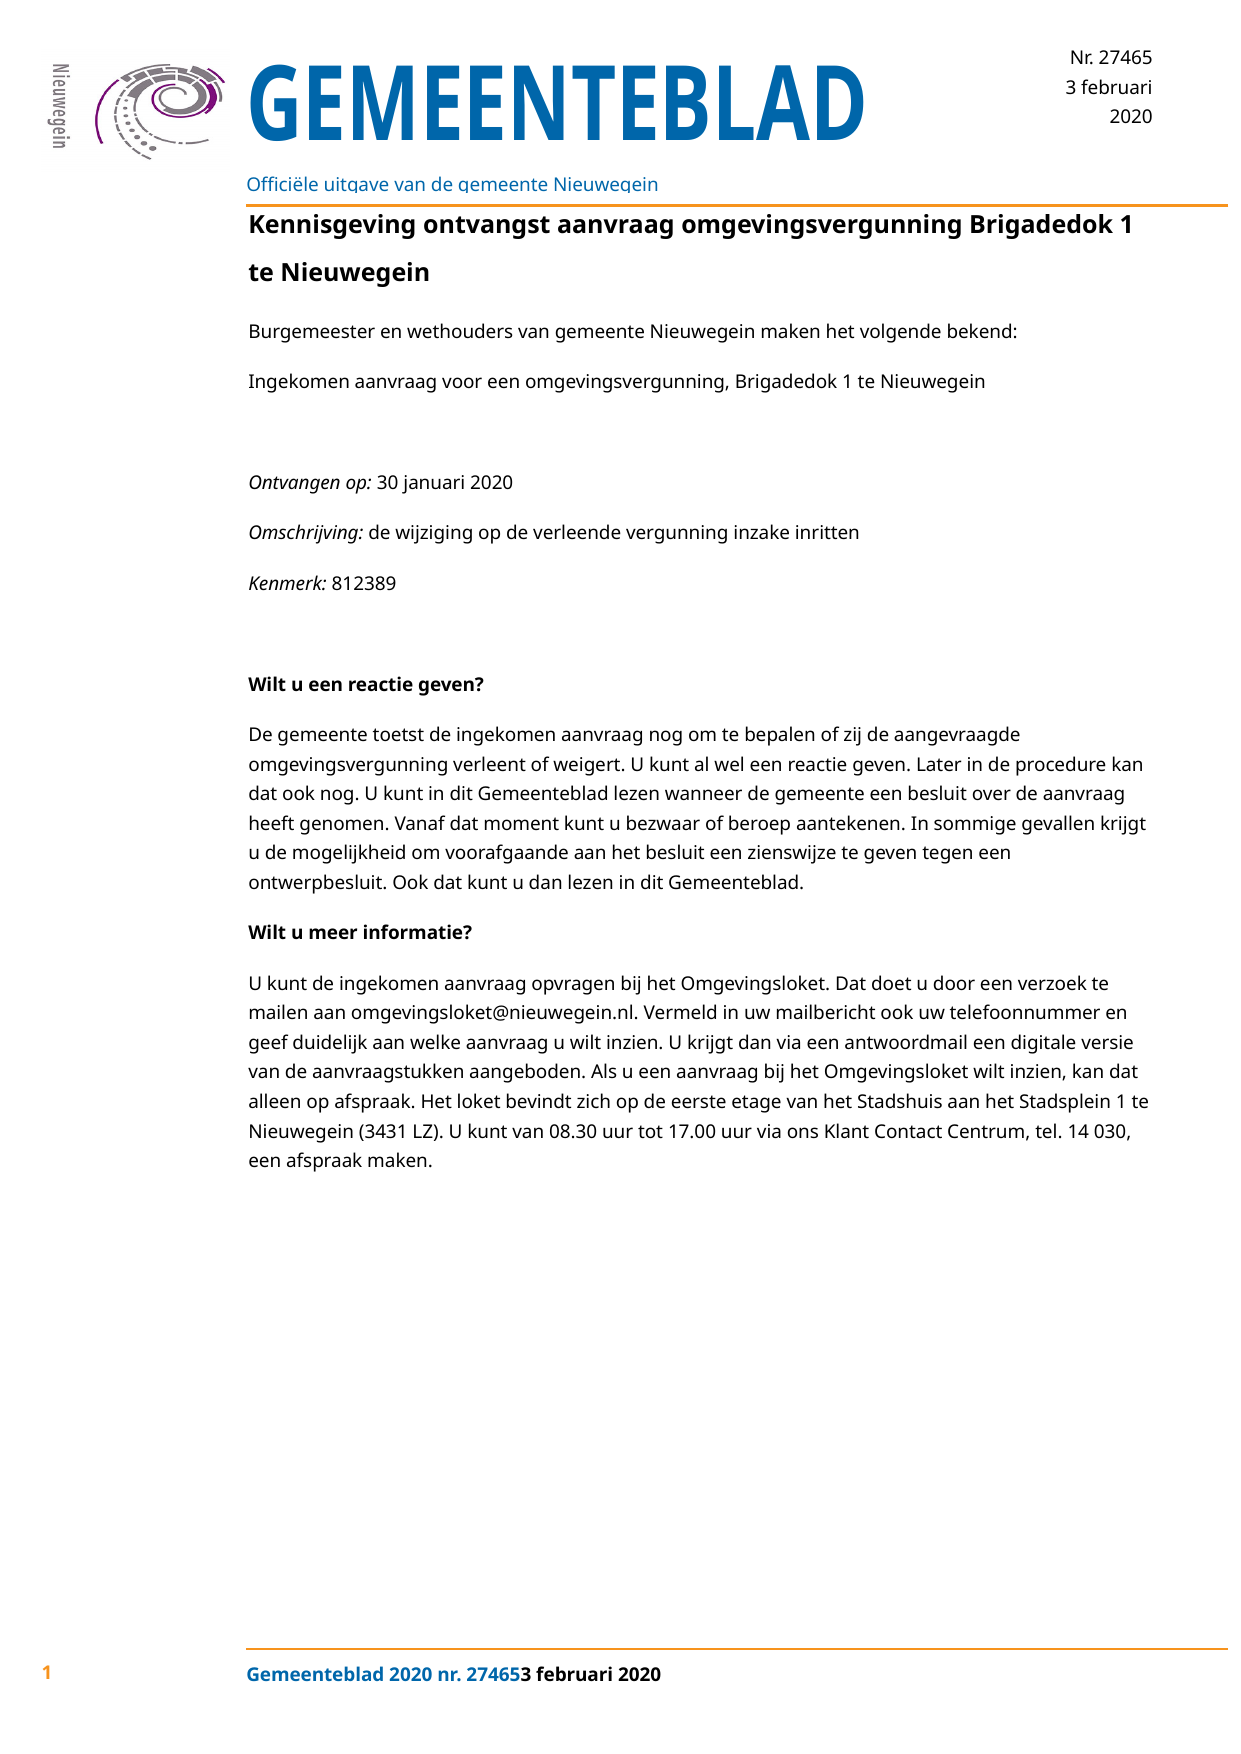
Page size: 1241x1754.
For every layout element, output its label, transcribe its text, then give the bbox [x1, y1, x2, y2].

text Kennisgeving ontvangst aanvraag omgevingsvergunning Brigadedok 1 te Nieuwegein [248, 207, 1152, 288]
text Wilt u een reactie geven? [248, 671, 1152, 697]
text Burgemeester en wethouders van gemeente Nieuwegein maken het volgende bekend: [248, 318, 1152, 344]
picture [41, 47, 231, 172]
text Wilt u meer informatie? [248, 919, 1152, 945]
text U kunt de ingekomen aanvraag opvragen bij het Omgevingsloket. Dat doet u door een verzoek te mailen aan omgevingsloket@nieuwegein.nl. Vermeld in uw mailbericht ook uw telefoonnummer en geef duidelijk aan welke aanvraag u wilt inzien. U krijgt dan via een antwoordmail een digitale versie van de aanvraagstukken aangeboden. Als u een aanvraag bij het Omgevingsloket wilt inzien, kan dat alleen op afspraak. Het loket bevindt zich op de eerste etage van het Stadshuis aan het Stadsplein 1 te Nieuwegein (3431 LZ). U kunt van 08.30 uur tot 17.00 uur via ons Klant Contact Centrum, tel. 14 030, een afspraak maken. [248, 970, 1152, 1173]
text De gemeente toetst de ingekomen aanvraag nog om te bepalen of zij de aangevraagde omgevingsvergunning verleent of weigert. U kunt al wel een reactie geven. Later in de procedure kan dat ook nog. U kunt in dit Gemeenteblad lezen wanneer de gemeente een besluit over de aanvraag heeft genomen. Vanaf dat moment kunt u bezwaar of beroep aantekenen. In sommige gevallen krijgt u de mogelijkheid om voorafgaande aan het besluit een zienswijze te geven tegen een ontwerpbesluit. Ook dat kunt u dan lezen in dit Gemeenteblad. [248, 721, 1152, 895]
text Ingekomen aanvraag voor een omgevingsvergunning, Brigadedok 1 te Nieuwegein [248, 368, 1152, 394]
text Omschrijving: de wijziging op de verleende vergunning inzake inritten [248, 519, 1152, 545]
text Kenmerk: 812389 [248, 570, 1152, 596]
text Ontvangen op: 30 januari 2020 [248, 469, 1152, 495]
